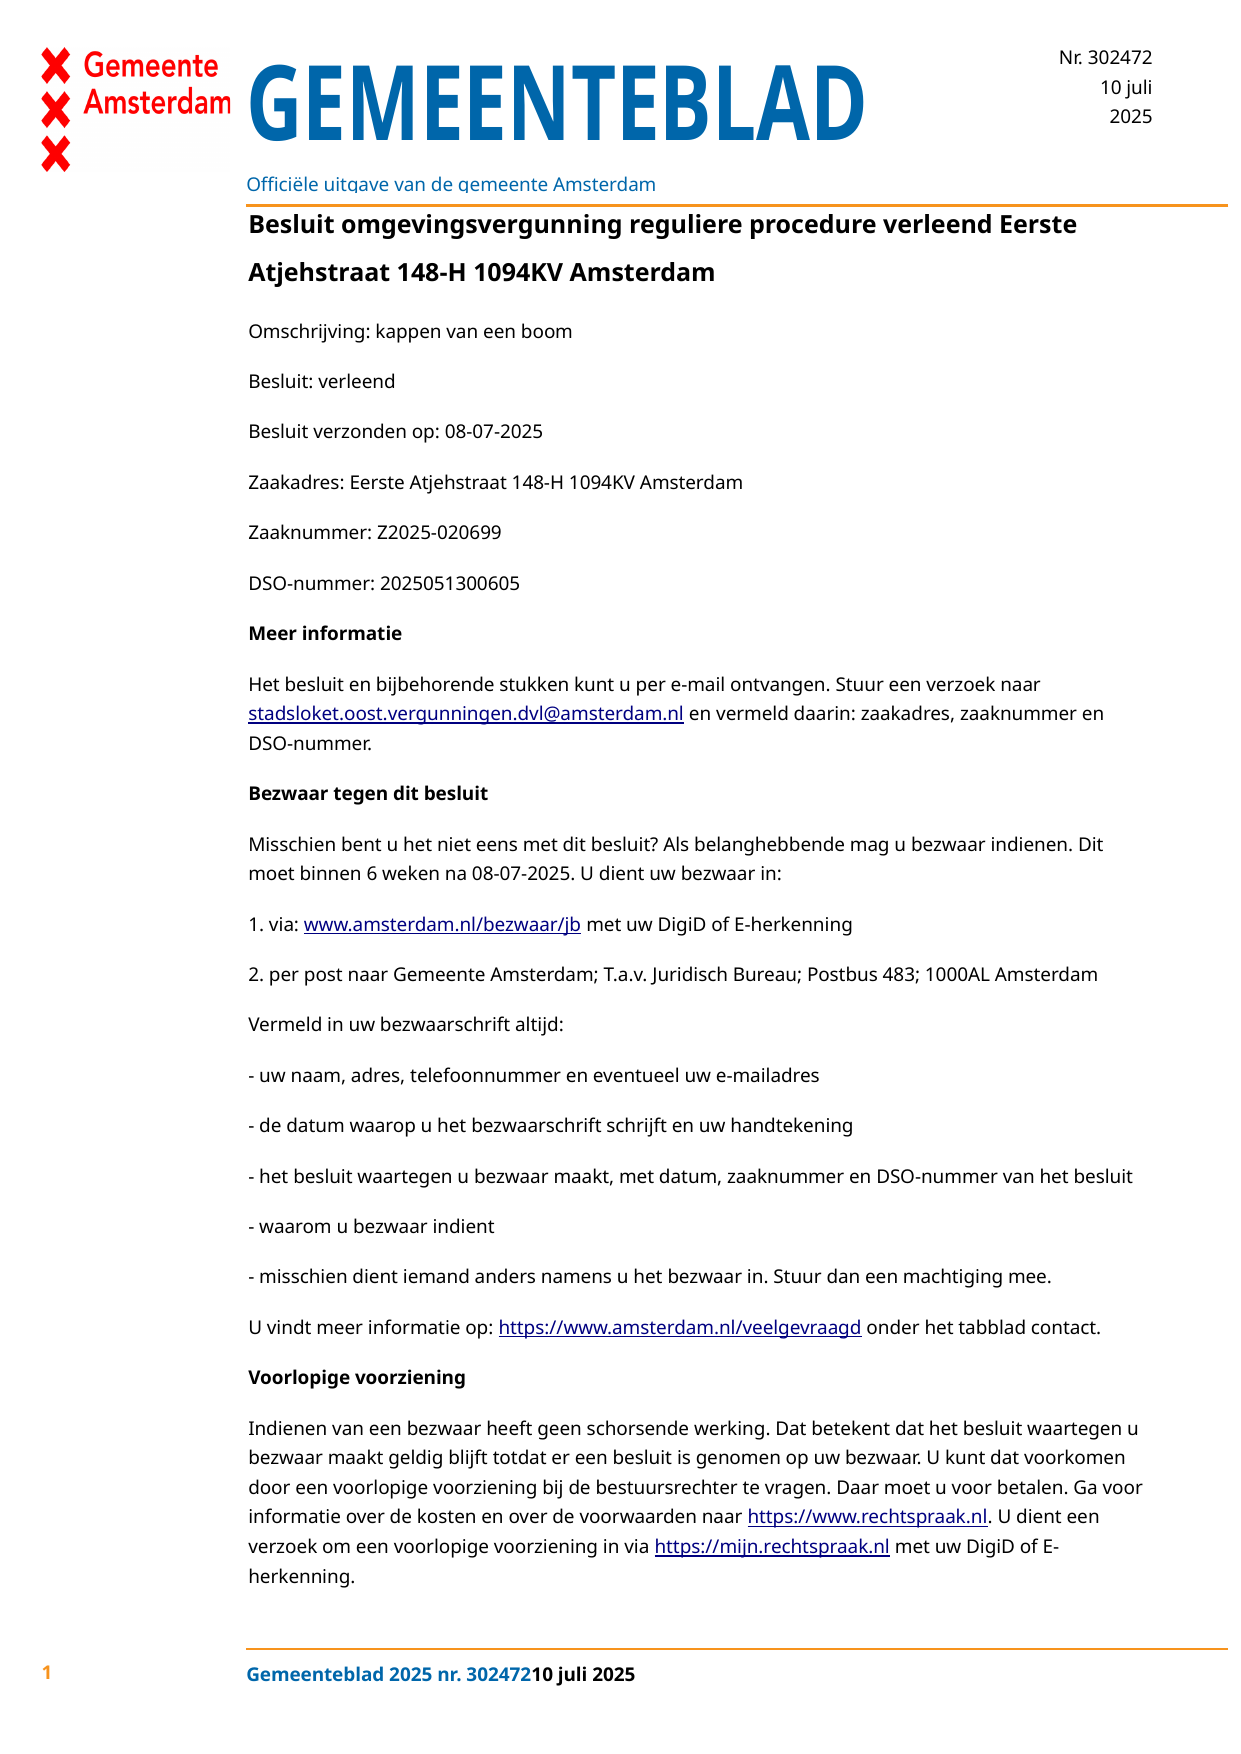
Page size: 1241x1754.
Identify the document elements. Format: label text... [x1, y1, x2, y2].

text - de datum waarop u het bezwaarschrift schrijft en uw handtekening [248, 1112, 1152, 1138]
text Vermeld in uw bezwaarschrift altijd: [248, 1012, 1152, 1037]
text Misschien bent u het niet eens met dit besluit? Als belanghebbende mag u bezwaar indienen. Dit moet binnen 6 weken na 08-07-2025. U dient uw bezwaar in: [248, 831, 1152, 886]
text Besluit: verleend [248, 368, 1152, 394]
text DSO-nummer: 2025051300605 [248, 570, 1152, 596]
text U vindt meer informatie op: https://www.amsterdam.nl/veelgevraagd onder het tabblad contact. [248, 1314, 1152, 1340]
text - misschien dient iemand anders namens u het bezwaar in. Stuur dan een machtiging mee. [248, 1264, 1152, 1289]
text Indienen van een bezwaar heeft geen schorsende werking. Dat betekent dat het besluit waartegen u bezwaar maakt geldig blijft totdat er een besluit is genomen op uw bezwaar. U kunt dat voorkomen door een voorlopige voorziening bij de bestuursrechter te vragen. Daar moet u voor betalen. Ga voor informatie over de kosten en over de voorwaarden naar https://www.rechtspraak.nl. U dient een verzoek om een voorlopige voorziening in via https://mijn.rechtspraak.nl met uw DigiD of E-herkenning. [248, 1415, 1152, 1589]
text 1. via: www.amsterdam.nl/bezwaar/jb met uw DigiD of E-herkenning [248, 911, 1152, 937]
text Bezwaar tegen dit besluit [248, 780, 1152, 806]
picture [41, 47, 231, 172]
text Het besluit en bijbehorende stukken kunt u per e-mail ontvangen. Stuur een verzoek naar stadsloket.oost.vergunningen.dvl@amsterdam.nl en vermeld daarin: zaakadres, zaaknummer en DSO-nummer. [248, 671, 1152, 756]
text Voorlopige voorziening [248, 1364, 1152, 1390]
text Besluit omgevingsvergunning reguliere procedure verleend Eerste Atjehstraat 148-H 1094KV Amsterdam [248, 207, 1152, 288]
text Besluit verzonden op: 08-07-2025 [248, 419, 1152, 444]
text - uw naam, adres, telefoonnummer en eventueel uw e-mailadres [248, 1062, 1152, 1088]
text Zaakadres: Eerste Atjehstraat 148-H 1094KV Amsterdam [248, 469, 1152, 495]
text - het besluit waartegen u bezwaar maakt, met datum, zaaknummer en DSO-nummer van het besluit [248, 1163, 1152, 1189]
text - waarom u bezwaar indient [248, 1213, 1152, 1239]
text Zaaknummer: Z2025-020699 [248, 519, 1152, 545]
text 2. per post naar Gemeente Amsterdam; T.a.v. Juridisch Bureau; Postbus 483; 1000AL Amsterdam [248, 961, 1152, 987]
text Meer informatie [248, 620, 1152, 646]
text Omschrijving: kappen van een boom [248, 318, 1152, 344]
